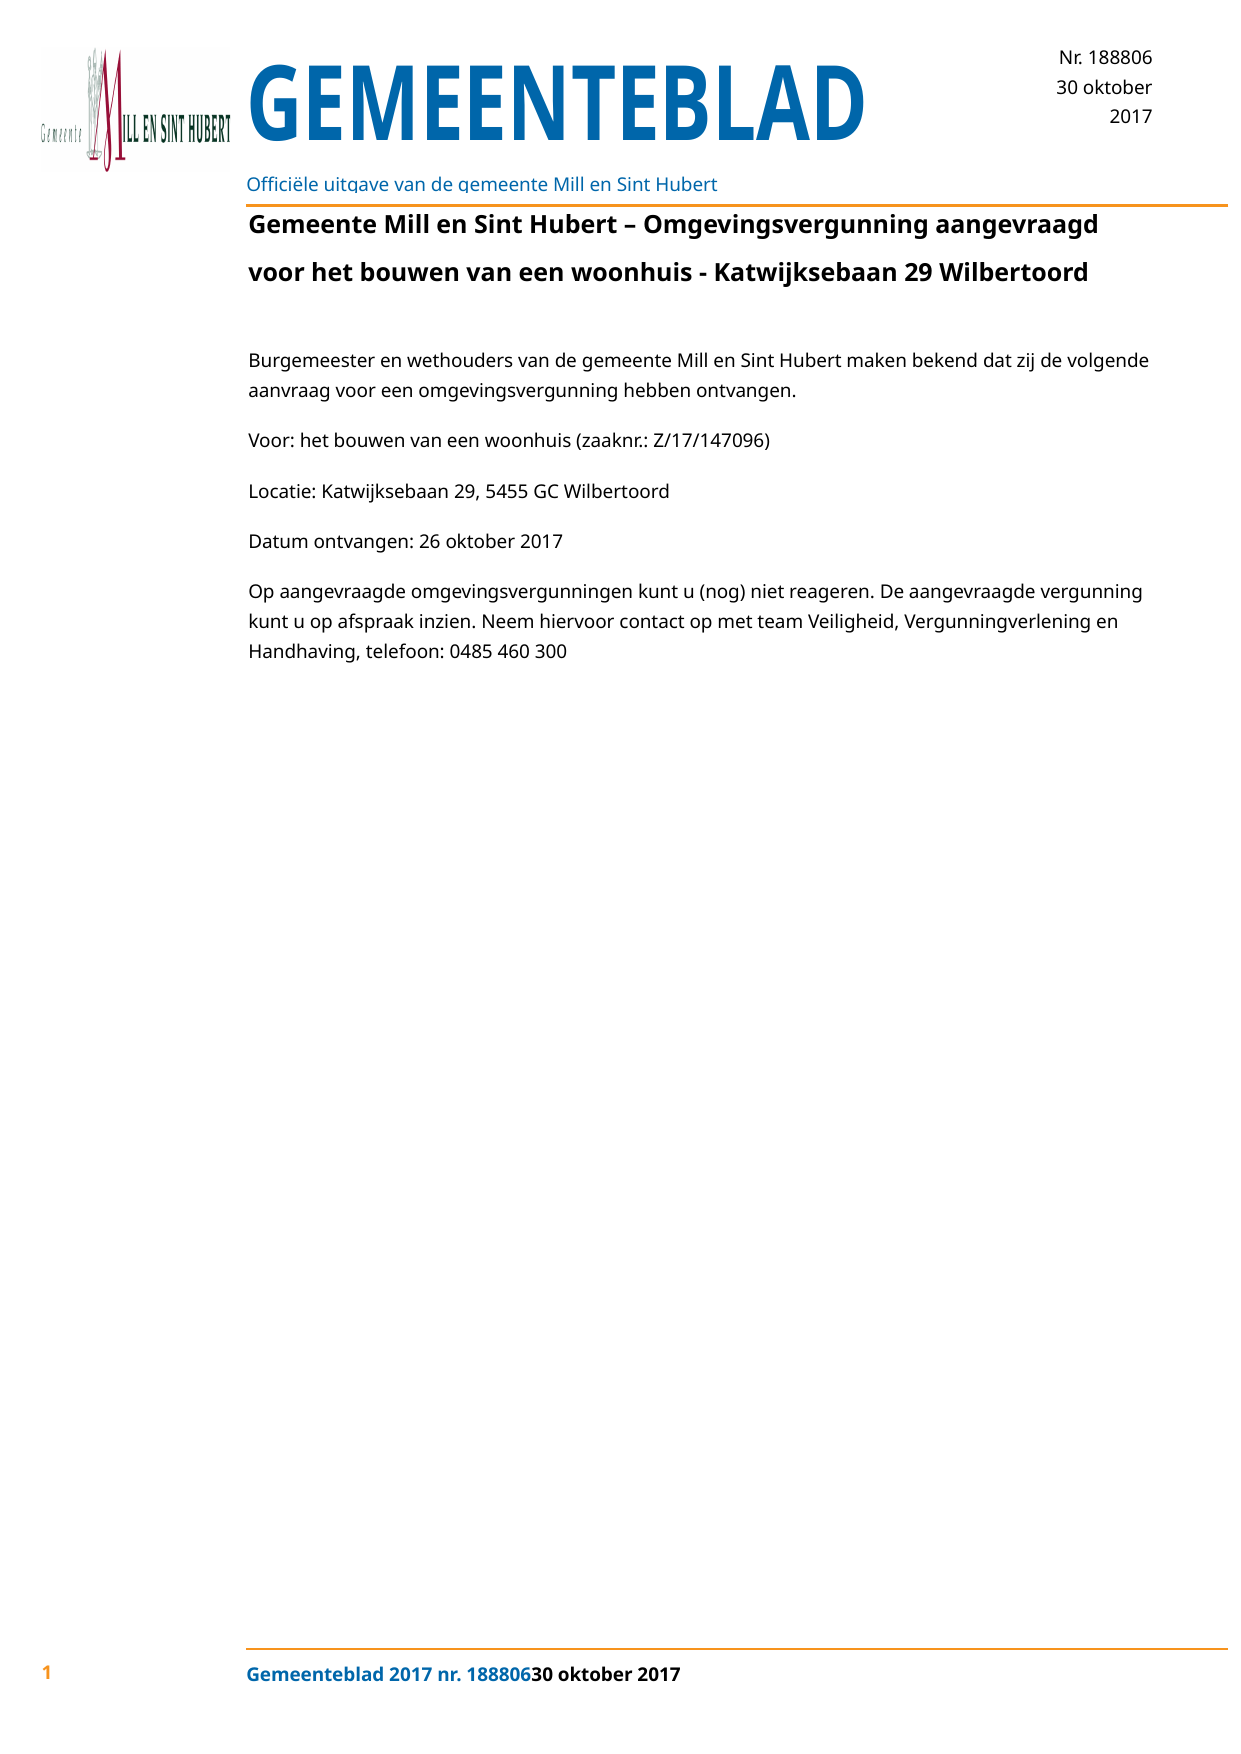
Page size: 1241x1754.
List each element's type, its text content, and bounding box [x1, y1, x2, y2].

text Datum ontvangen: 26 oktober 2017 [248, 528, 1152, 554]
text Voor: het bouwen van een woonhuis (zaaknr.: Z/17/147096) [248, 427, 1152, 453]
picture [41, 47, 231, 172]
text Op aangevraagde omgevingsvergunningen kunt u (nog) niet reageren. De aangevraagde vergunning kunt u op afspraak inzien. Neem hiervoor contact op met team Veiligheid, Vergunningverlening en Handhaving, telefoon: 0485 460 300 [248, 579, 1152, 664]
text Locatie: Katwijksebaan 29, 5455 GC Wilbertoord [248, 478, 1152, 504]
text Burgemeester en wethouders van de gemeente Mill en Sint Hubert maken bekend dat zij de volgende aanvraag voor een omgevingsvergunning hebben ontvangen. [248, 347, 1152, 403]
text Gemeente Mill en Sint Hubert – Omgevingsvergunning aangevraagd voor het bouwen van een woonhuis - Katwijksebaan 29 Wilbertoord [248, 207, 1152, 288]
